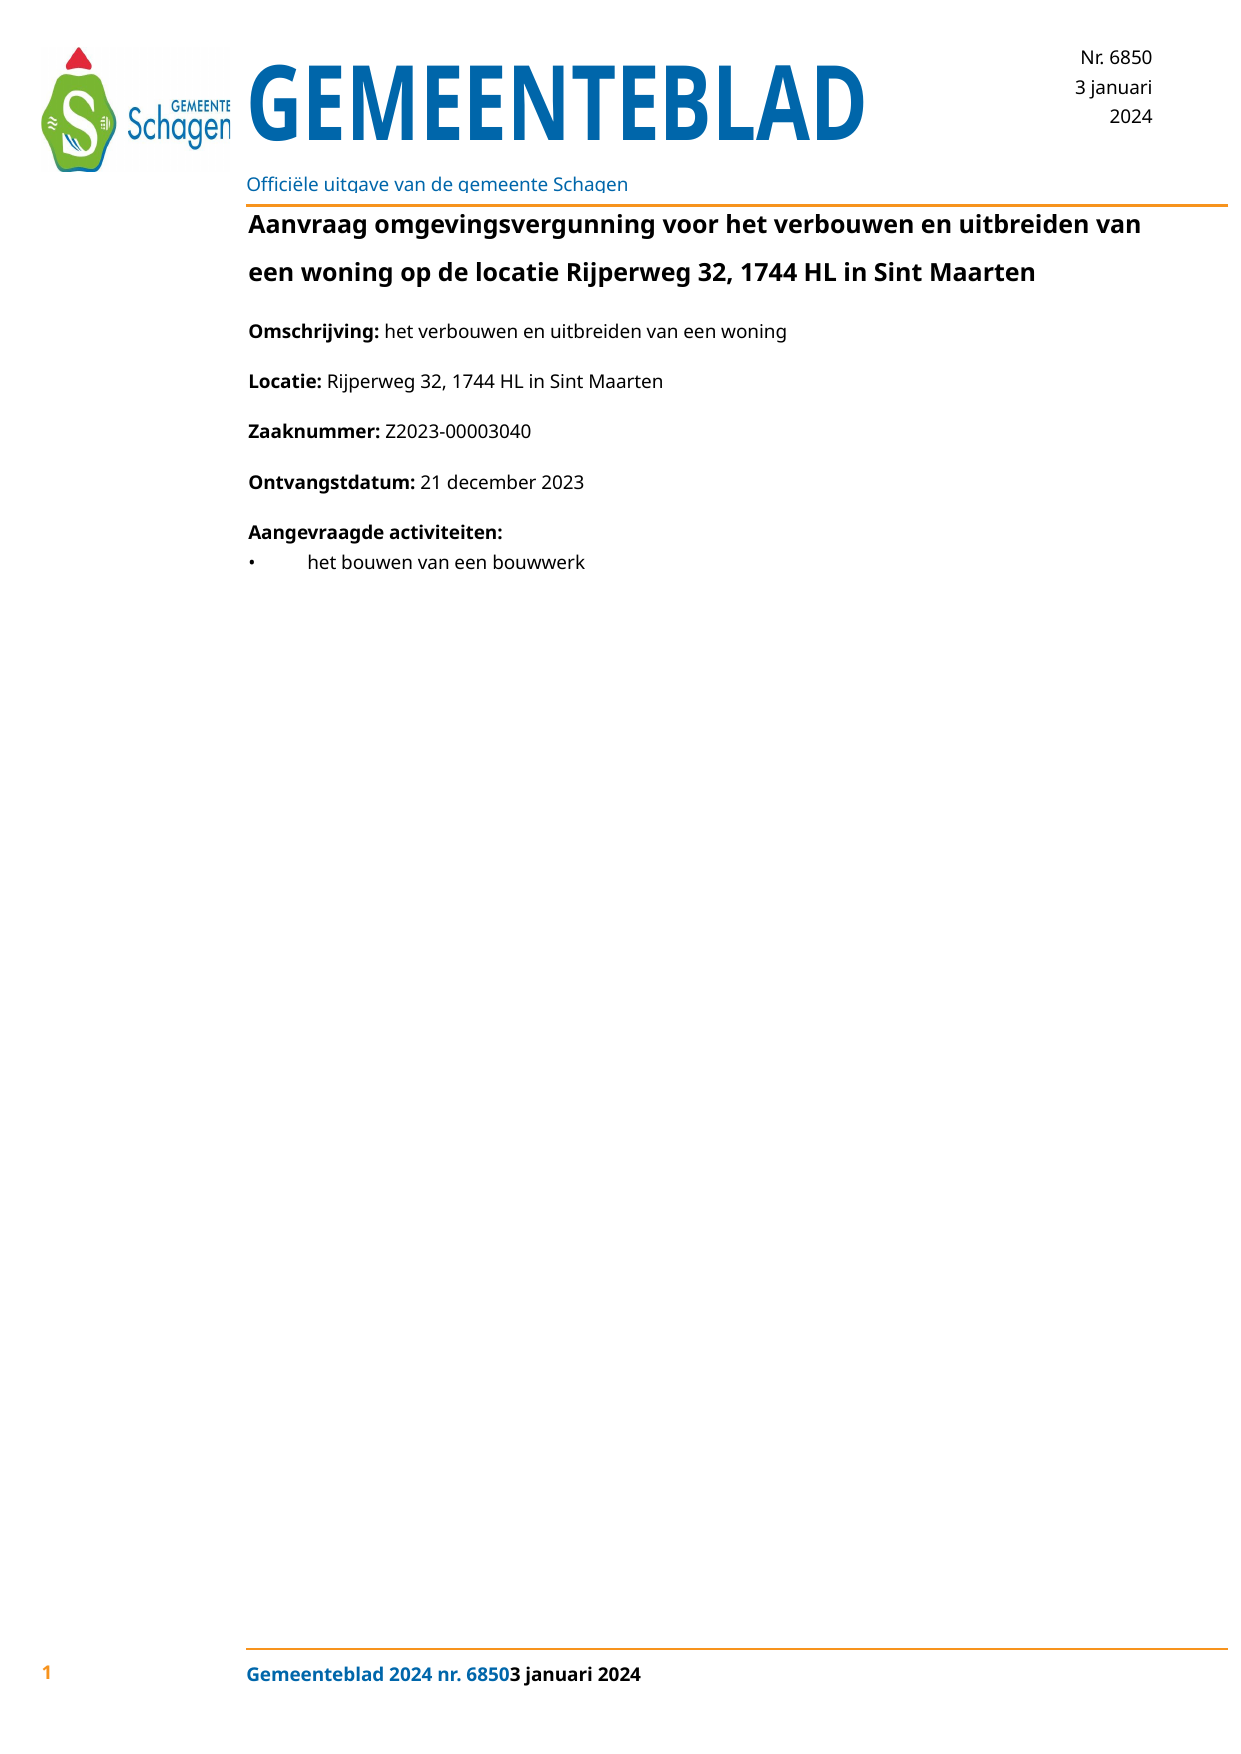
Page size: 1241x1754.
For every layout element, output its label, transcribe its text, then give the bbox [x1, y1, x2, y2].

picture [41, 47, 231, 172]
text Locatie: Rijperweg 32, 1744 HL in Sint Maarten [248, 368, 1152, 394]
text Aangevraagde activiteiten: [248, 519, 1152, 545]
text Aanvraag omgevingsvergunning voor het verbouwen en uitbreiden van een woning op de locatie Rijperweg 32, 1744 HL in Sint Maarten [248, 207, 1152, 288]
list het bouwen van een bouwwerk [248, 549, 1152, 575]
text Zaaknummer: Z2023-00003040 [248, 419, 1152, 444]
text Ontvangstdatum: 21 december 2023 [248, 469, 1152, 495]
text Omschrijving: het verbouwen en uitbreiden van een woning [248, 318, 1152, 344]
